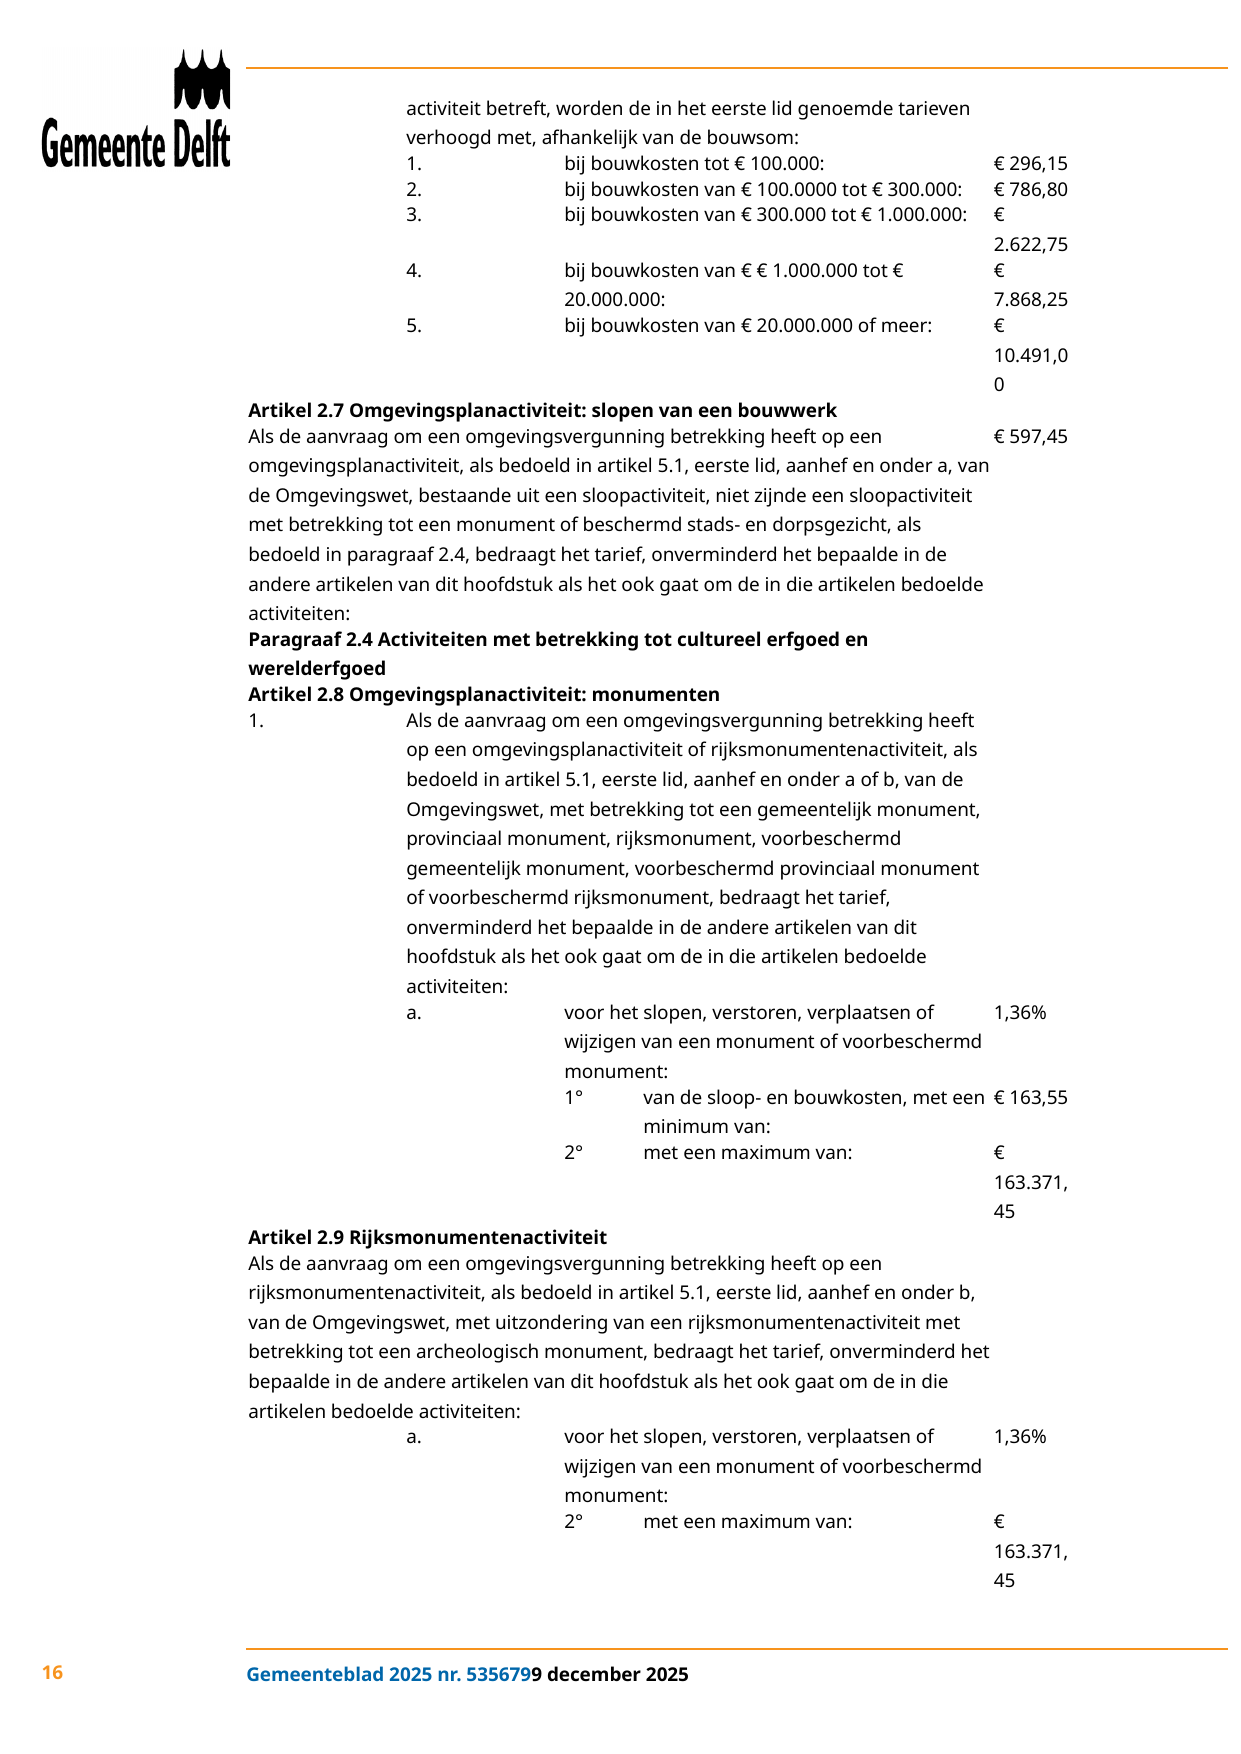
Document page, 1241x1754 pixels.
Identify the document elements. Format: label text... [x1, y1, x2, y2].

table_cell [406, 1084, 564, 1139]
table_cell 1. [406, 150, 564, 176]
table_cell a. [406, 999, 564, 1084]
table_cell [248, 1509, 406, 1593]
table_cell [406, 1509, 564, 1593]
table_cell € 163.371,45 [994, 1139, 1073, 1224]
table_cell Als de aanvraag om een omgevingsvergunning betrekking heeft op een rijksmonumentenactiviteit, als bedoeld in artikel 5.1, eerste lid, aanhef en onder b, van de Omgevingswet, met uitzondering van een rijksmonumentenactiviteit met betrekking tot een archeologisch monument, bedraagt het tarief, onverminderd het bepaalde in de andere artikelen van dit hoofdstuk als het ook gaat om de in die artikelen bedoelde activiteiten: [248, 1250, 993, 1423]
table_cell [248, 150, 406, 176]
table_cell Als de aanvraag om een omgevingsvergunning betrekking heeft op een omgevingsplanactiviteit, als bedoeld in artikel 5.1, eerste lid, aanhef en onder a, van de Omgevingswet, bestaande uit een sloopactiviteit, niet zijnde een sloopactiviteit met betrekking tot een monument of beschermd stads- en dorpsgezicht, als bedoeld in paragraaf 2.4, bedraagt het tarief, onverminderd het bepaalde in de andere artikelen van dit hoofdstuk als het ook gaat om de in die artikelen bedoelde activiteiten: [248, 423, 993, 626]
picture [41, 47, 231, 172]
table_cell € 296,15 [994, 150, 1073, 176]
table_cell [406, 1139, 564, 1224]
table_cell voor het slopen, verstoren, verplaatsen of wijzigen van een monument of voorbeschermd monument: [564, 999, 993, 1084]
table_cell [248, 176, 406, 202]
table_cell Paragraaf 2.4 Activiteiten met betrekking tot cultureel erfgoed en werelderfgoed [248, 626, 993, 681]
table_cell € 7.868,25 [994, 257, 1073, 312]
table_cell [994, 707, 1073, 999]
table_cell [248, 257, 406, 312]
table_cell bij bouwkosten tot € 100.000: [564, 150, 993, 176]
table_cell [994, 1250, 1073, 1423]
table_cell € 10.491,00 [994, 312, 1073, 397]
table_cell Artikel 2.9 Rijksmonumentenactiviteit [248, 1224, 993, 1250]
table_cell bij bouwkosten van € 20.000.000 of meer: [564, 312, 993, 397]
table_cell € 597,45 [994, 423, 1073, 626]
table_cell 2° [564, 1139, 643, 1224]
table_cell € 786,80 [994, 176, 1073, 202]
table_cell [248, 1139, 406, 1224]
table_cell 2. [406, 176, 564, 202]
table_cell a. [406, 1424, 564, 1508]
table_cell 1. [248, 707, 406, 999]
table_cell [248, 999, 406, 1084]
table_cell voor het slopen, verstoren, verplaatsen of wijzigen van een monument of voorbeschermd monument: [564, 1424, 993, 1508]
table_cell 3. [406, 202, 564, 257]
table_cell 1,36% [994, 999, 1073, 1084]
table_cell 5. [406, 312, 564, 397]
table_cell bij bouwkosten van € 100.0000 tot € 300.000: [564, 176, 993, 202]
table_cell bij bouwkosten van € € 1.000.000 tot € 20.000.000: [564, 257, 993, 312]
table_cell 1,36% [994, 1424, 1073, 1508]
table_cell € 163.371,45 [994, 1509, 1073, 1593]
table_cell [248, 1084, 406, 1139]
table_cell [994, 681, 1073, 707]
table_cell met een maximum van: [643, 1139, 993, 1224]
table_cell Als de aanvraag om een omgevingsvergunning betrekking heeft op een omgevingsplanactiviteit of rijksmonumentenactiviteit, als bedoeld in artikel 5.1, eerste lid, aanhef en onder a of b, van de Omgevingswet, met betrekking tot een gemeentelijk monument, provinciaal monument, rijksmonument, voorbeschermd gemeentelijk monument, voorbeschermd provinciaal monument of voorbeschermd rijksmonument, bedraagt het tarief, onverminderd het bepaalde in de andere artikelen van dit hoofdstuk als het ook gaat om de in die artikelen bedoelde activiteiten: [406, 707, 993, 999]
table_cell [994, 397, 1073, 423]
table_cell [248, 202, 406, 257]
table_cell 2° [564, 1509, 643, 1593]
table_cell 1° [564, 1084, 643, 1139]
table_cell € 163,55 [994, 1084, 1073, 1139]
table_cell van de sloop- en bouwkosten, met een minimum van: [643, 1084, 993, 1139]
table_cell [248, 1424, 406, 1508]
table_cell [994, 1224, 1073, 1250]
table_cell € 2.622,75 [994, 202, 1073, 257]
table_cell activiteit betreft, worden de in het eerste lid genoemde tarieven verhoogd met, afhankelijk van de bouwsom: [406, 95, 993, 150]
table_cell [248, 312, 406, 397]
table_cell [994, 95, 1073, 150]
table_cell [248, 95, 406, 150]
table_cell met een maximum van: [643, 1509, 993, 1593]
table_cell 4. [406, 257, 564, 312]
table_cell [994, 626, 1073, 681]
table_cell Artikel 2.8 Omgevingsplanactiviteit: monumenten [248, 681, 993, 707]
table_cell Artikel 2.7 Omgevingsplanactiviteit: slopen van een bouwwerk [248, 397, 993, 423]
table_cell bij bouwkosten van € 300.000 tot € 1.000.000: [564, 202, 993, 257]
